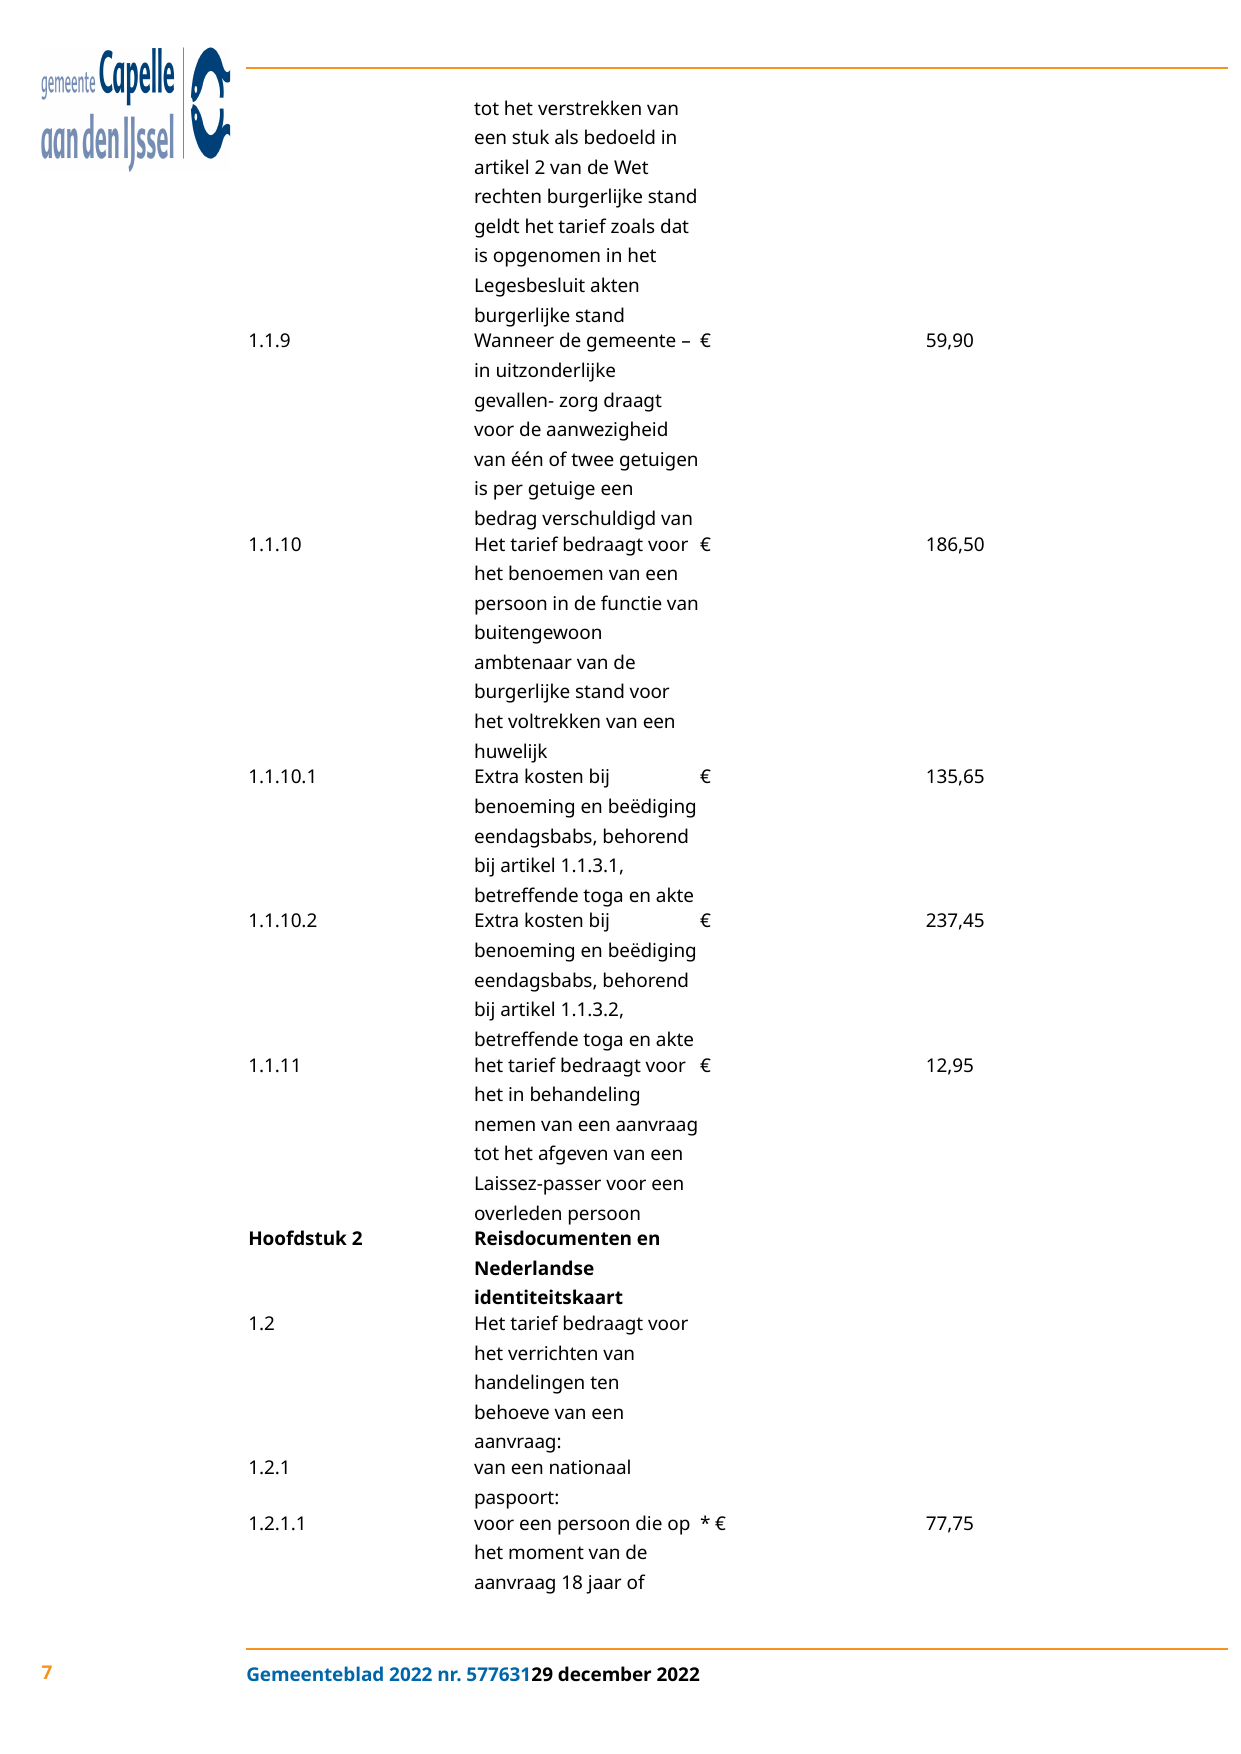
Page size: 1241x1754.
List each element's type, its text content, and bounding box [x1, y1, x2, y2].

table_cell * € [700, 1510, 926, 1594]
table_cell voor een persoon die op het moment van de aanvraag 18 jaar of [474, 1510, 700, 1594]
table_cell Het tarief bedraagt voor het benoemen van een persoon in de functie van buitengewoon ambtenaar van de burgerlijke stand voor het voltrekken van een huwelijk [474, 531, 700, 764]
table_cell 1.1.10.2 [248, 908, 474, 1052]
table_cell [926, 95, 1152, 328]
table_cell 1.2 [248, 1310, 474, 1454]
table_cell 1.1.11 [248, 1052, 474, 1225]
table_cell [700, 1454, 926, 1510]
table_cell van een nationaal paspoort: [474, 1454, 700, 1510]
table_cell het tarief bedraagt voor het in behandeling nemen van een aanvraag tot het afgeven van een Laissez-passer voor een overleden persoon [474, 1052, 700, 1225]
table_cell € [700, 531, 926, 764]
table_cell [700, 1225, 926, 1310]
table_cell € [700, 764, 926, 908]
table_cell 1.2.1.1 [248, 1510, 474, 1594]
table_cell [248, 95, 474, 328]
table_cell [926, 1225, 1152, 1310]
table_cell 1.1.10.1 [248, 764, 474, 908]
table_cell Het tarief bedraagt voor het verrichten van handelingen ten behoeve van een aanvraag: [474, 1310, 700, 1454]
table_cell Wanneer de gemeente – in uitzonderlijke gevallen- zorg draagt voor de aanwezigheid van één of twee getuigen is per getuige een bedrag verschuldigd van [474, 328, 700, 531]
table_cell 186,50 [926, 531, 1152, 764]
table_cell 1.1.9 [248, 328, 474, 531]
table_cell € [700, 1052, 926, 1225]
picture [41, 47, 231, 172]
table_cell 135,65 [926, 764, 1152, 908]
table_cell Hoofdstuk 2 [248, 1225, 474, 1310]
table_cell Reisdocumenten en Nederlandse identiteitskaart [474, 1225, 700, 1310]
table_cell 77,75 [926, 1510, 1152, 1594]
table_cell [700, 95, 926, 328]
table_cell tot het verstrekken van een stuk als bedoeld in artikel 2 van de Wet rechten burgerlijke stand geldt het tarief zoals dat is opgenomen in het Legesbesluit akten burgerlijke stand [474, 95, 700, 328]
table_cell 1.2.1 [248, 1454, 474, 1510]
table_cell € [700, 908, 926, 1052]
table_cell € [700, 328, 926, 531]
table_cell 237,45 [926, 908, 1152, 1052]
table_cell Extra kosten bij benoeming en beëdiging eendagsbabs, behorend bij artikel 1.1.3.2, betreffende toga en akte [474, 908, 700, 1052]
table_cell [926, 1454, 1152, 1510]
table_cell [700, 1310, 926, 1454]
table_cell Extra kosten bij benoeming en beëdiging eendagsbabs, behorend bij artikel 1.1.3.1, betreffende toga en akte [474, 764, 700, 908]
table_cell 1.1.10 [248, 531, 474, 764]
table_cell [926, 1310, 1152, 1454]
table_cell 59,90 [926, 328, 1152, 531]
table_cell 12,95 [926, 1052, 1152, 1225]
